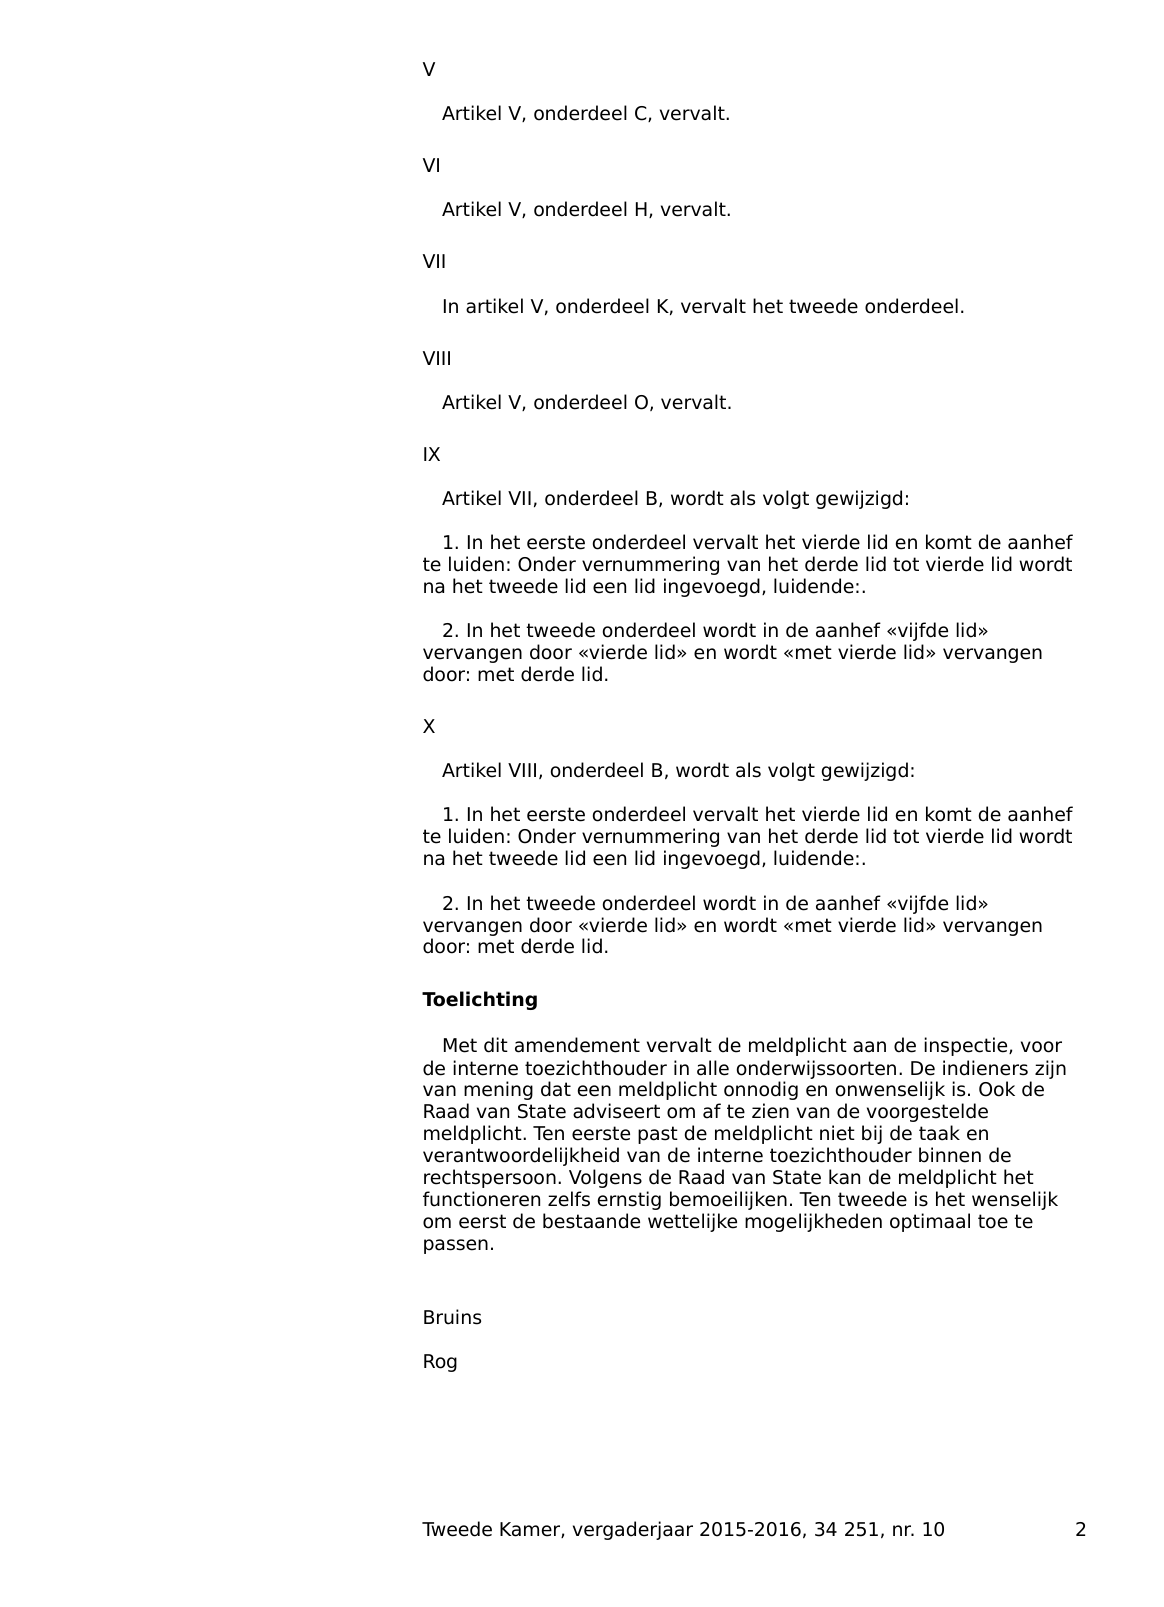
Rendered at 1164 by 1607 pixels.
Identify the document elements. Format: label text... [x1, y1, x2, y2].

subtitle V [422, 59, 1087, 81]
subtitle VIII [422, 347, 1087, 369]
text Met dit amendement vervalt de meldplicht aan de inspectie, voor de interne toezichthouder in alle onderwijssoorten. De indieners zijn van mening dat een meldplicht onnodig en onwenselijk is. Ook de Raad van State adviseert om af te zien van de voorgestelde meldplicht. Ten eerste past de meldplicht niet bij de taak en verantwoordelijkheid van de interne toezichthouder binnen de rechtspersoon. Volgens de Raad van State kan de meldplicht het functioneren zelfs ernstig bemoeilijken. Ten tweede is het wenselijk om eerst de bestaande wettelijke mogelijkheden optimaal toe te passen. [422, 1035, 1087, 1255]
text 2. In het tweede onderdeel wordt in de aanhef «vijfde lid» vervangen door «vierde lid» en wordt «met vierde lid» vervangen door: met derde lid. [422, 620, 1087, 686]
text Bruins Rog [422, 1285, 1087, 1373]
text Artikel VII, onderdeel B, wordt als volgt gewijzigd: [422, 488, 1087, 510]
subtitle X [422, 716, 1087, 738]
text 2. In het tweede onderdeel wordt in de aanhef «vijfde lid» vervangen door «vierde lid» en wordt «met vierde lid» vervangen door: met derde lid. [422, 892, 1087, 958]
text Artikel V, onderdeel O, vervalt. [422, 392, 1087, 414]
text Artikel VIII, onderdeel B, wordt als volgt gewijzigd: [422, 760, 1087, 782]
subtitle Toelichting [422, 988, 1087, 1010]
text 1. In het eerste onderdeel vervalt het vierde lid en komt de aanhef te luiden: Onder vernummering van het derde lid tot vierde lid wordt na het tweede lid een lid ingevoegd, luidende:. [422, 532, 1087, 598]
text Artikel V, onderdeel C, vervalt. [422, 103, 1087, 125]
text Artikel V, onderdeel H, vervalt. [422, 199, 1087, 221]
text 1. In het eerste onderdeel vervalt het vierde lid en komt de aanhef te luiden: Onder vernummering van het derde lid tot vierde lid wordt na het tweede lid een lid ingevoegd, luidende:. [422, 804, 1087, 870]
subtitle VI [422, 155, 1087, 177]
subtitle IX [422, 444, 1087, 466]
text In artikel V, onderdeel K, vervalt het tweede onderdeel. [422, 296, 1087, 317]
subtitle VII [422, 251, 1087, 273]
